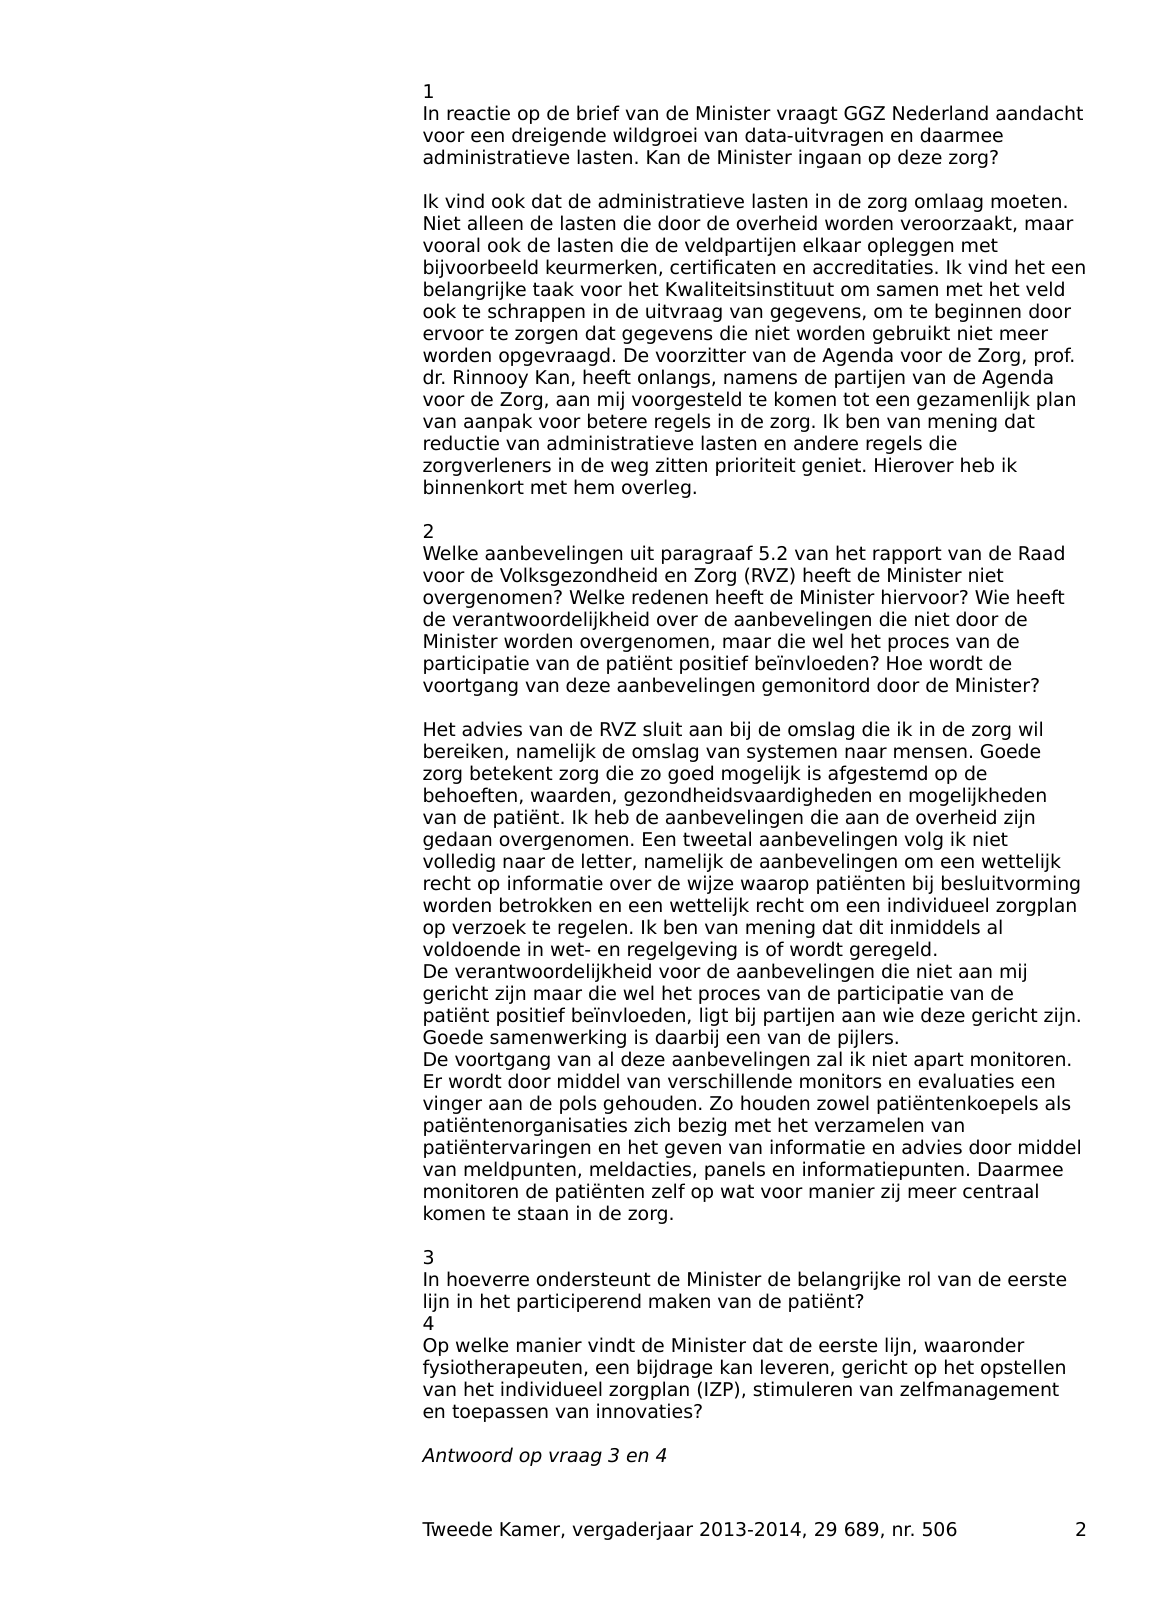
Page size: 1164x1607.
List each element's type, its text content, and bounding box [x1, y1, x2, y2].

text In hoeverre ondersteunt de Minister de belangrijke rol van de eerste lijn in het participerend maken van de patiënt? [422, 1269, 1087, 1313]
text Ik vind ook dat de administratieve lasten in de zorg omlaag moeten. Niet alleen de lasten die door de overheid worden veroorzaakt, maar vooral ook de lasten die de veldpartijen elkaar opleggen met bijvoorbeeld keurmerken, certificaten en accreditaties. Ik vind het een belangrijke taak voor het Kwaliteitsinstituut om samen met het veld ook te schrappen in de uitvraag van gegevens, om te beginnen door ervoor te zorgen dat gegevens die niet worden gebruikt niet meer worden opgevraagd. De voorzitter van de Agenda voor de Zorg, prof. dr. Rinnooy Kan, heeft onlangs, namens de partijen van de Agenda voor de Zorg, aan mij voorgesteld te komen tot een gezamenlijk plan van aanpak voor betere regels in de zorg. Ik ben van mening dat reductie van administratieve lasten en andere regels die zorgverleners in de weg zitten prioriteit geniet. Hierover heb ik binnenkort met hem overleg. [422, 191, 1087, 499]
text Antwoord op vraag 3 en 4 [422, 1445, 1087, 1467]
text De verantwoordelijkheid voor de aanbevelingen die niet aan mij gericht zijn maar die wel het proces van de participatie van de patiënt positief beïnvloeden, ligt bij partijen aan wie deze gericht zijn. Goede samenwerking is daarbij een van de pijlers. [422, 961, 1087, 1049]
text De voortgang van al deze aanbevelingen zal ik niet apart monitoren. Er wordt door middel van verschillende monitors en evaluaties een vinger aan de pols gehouden. Zo houden zowel patiëntenkoepels als patiëntenorganisaties zich bezig met het verzamelen van patiëntervaringen en het geven van informatie en advies door middel van meldpunten, meldacties, panels en informatiepunten. Daarmee monitoren de patiënten zelf op wat voor manier zij meer centraal komen te staan in de zorg. [422, 1049, 1087, 1225]
text Het advies van de RVZ sluit aan bij de omslag die ik in de zorg wil bereiken, namelijk de omslag van systemen naar mensen. Goede zorg betekent zorg die zo goed mogelijk is afgestemd op de behoeften, waarden, gezondheidsvaardigheden en mogelijkheden van de patiënt. Ik heb de aanbevelingen die aan de overheid zijn gedaan overgenomen. Een tweetal aanbevelingen volg ik niet volledig naar de letter, namelijk de aanbevelingen om een wettelijk recht op informatie over de wijze waarop patiënten bij besluitvorming worden betrokken en een wettelijk recht om een individueel zorgplan op verzoek te regelen. Ik ben van mening dat dit inmiddels al voldoende in wet- en regelgeving is of wordt geregeld. [422, 719, 1087, 961]
text 2 [422, 521, 1087, 543]
text 3 [422, 1247, 1087, 1269]
text 4 [422, 1313, 1087, 1335]
text Op welke manier vindt de Minister dat de eerste lijn, waaronder fysiotherapeuten, een bijdrage kan leveren, gericht op het opstellen van het individueel zorgplan (IZP), stimuleren van zelfmanagement en toepassen van innovaties? [422, 1335, 1087, 1423]
text Welke aanbevelingen uit paragraaf 5.2 van het rapport van de Raad voor de Volksgezondheid en Zorg (RVZ) heeft de Minister niet overgenomen? Welke redenen heeft de Minister hiervoor? Wie heeft de verantwoordelijkheid over de aanbevelingen die niet door de Minister worden overgenomen, maar die wel het proces van de participatie van de patiënt positief beïnvloeden? Hoe wordt de voortgang van deze aanbevelingen gemonitord door de Minister? [422, 543, 1087, 697]
text 1 [422, 81, 1087, 103]
text In reactie op de brief van de Minister vraagt GGZ Nederland aandacht voor een dreigende wildgroei van data-uitvragen en daarmee administratieve lasten. Kan de Minister ingaan op deze zorg? [422, 103, 1087, 169]
